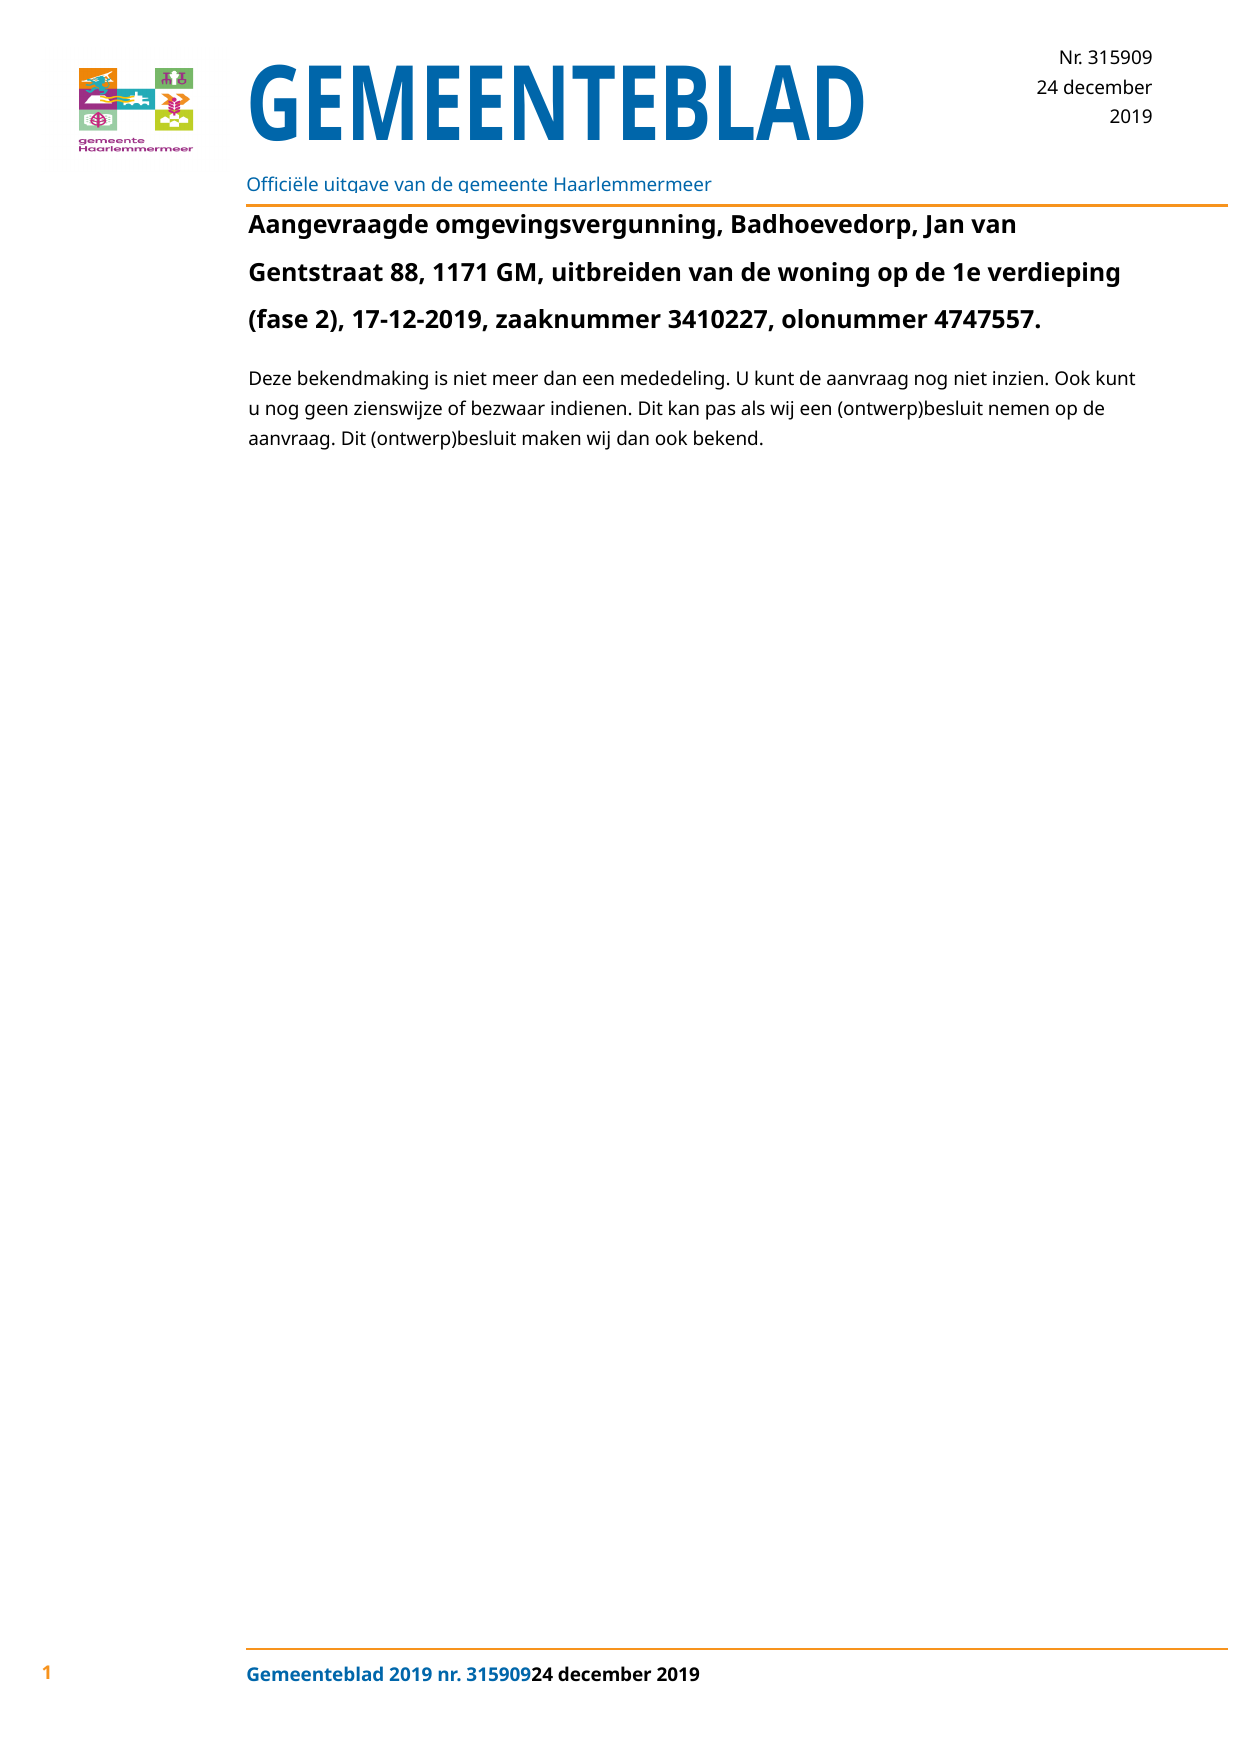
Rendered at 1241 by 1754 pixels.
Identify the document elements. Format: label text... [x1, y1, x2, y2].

text Deze bekendmaking is niet meer dan een mededeling. U kunt de aanvraag nog niet inzien. Ook kunt u nog geen zienswijze of bezwaar indienen. Dit kan pas als wij een (ontwerp)besluit nemen op de aanvraag. Dit (ontwerp)besluit maken wij dan ook bekend. [248, 366, 1152, 450]
text Aangevraagde omgevingsvergunning, Badhoevedorp, Jan van Gentstraat 88, 1171 GM, uitbreiden van de woning op de 1e verdieping (fase 2), 17-12-2019, zaaknummer 3410227, olonummer 4747557. [248, 207, 1152, 336]
picture [41, 47, 231, 172]
